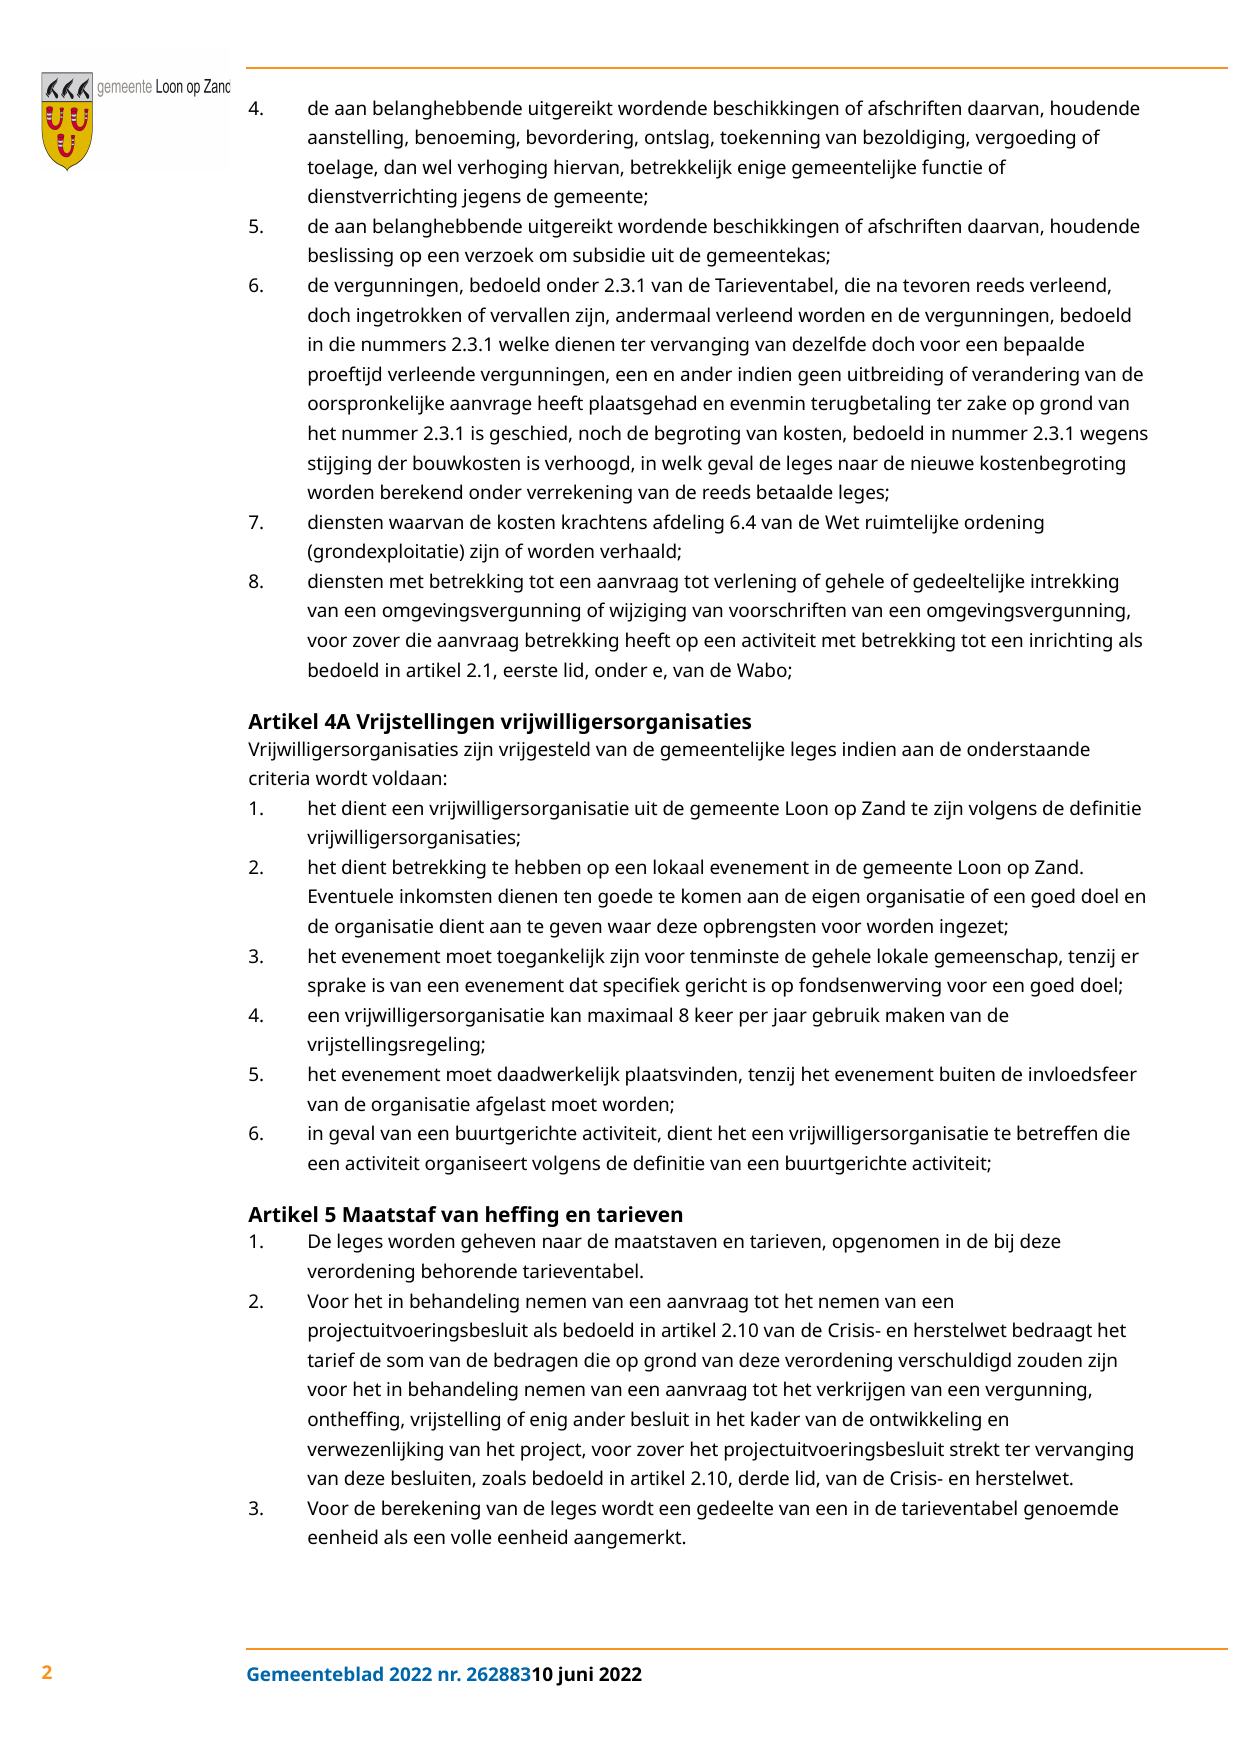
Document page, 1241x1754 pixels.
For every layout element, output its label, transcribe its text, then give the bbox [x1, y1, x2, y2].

list Voor de berekening van de leges wordt een gedeelte van een in de tarieventabel genoemde eenheid als een volle eenheid aangemerkt. [248, 1495, 1152, 1550]
list de aan belanghebbende uitgereikt wordende beschikkingen of afschriften daarvan, houdende aanstelling, benoeming, bevordering, ontslag, toekenning van bezoldiging, vergoeding of toelage, dan wel verhoging hiervan, betrekkelijk enige gemeentelijke functie of dienstverrichting jegens de gemeente; [248, 95, 1152, 209]
list de aan belanghebbende uitgereikt wordende beschikkingen of afschriften daarvan, houdende beslissing op een verzoek om subsidie uit de gemeentekas; [248, 213, 1152, 268]
list het evenement moet daadwerkelijk plaatsvinden, tenzij het evenement buiten de invloedsfeer van de organisatie afgelast moet worden; [248, 1061, 1152, 1116]
list Voor het in behandeling nemen van een aanvraag tot het nemen van een projectuitvoeringsbesluit als bedoeld in artikel 2.10 van de Crisis- en herstelwet bedraagt het tarief de som van de bedragen die op grond van deze verordening verschuldigd zouden zijn voor het in behandeling nemen van een aanvraag tot het verkrijgen van een vergunning, ontheffing, vrijstelling of enig ander besluit in het kader van de ontwikkeling en verwezenlijking van het project, voor zover het projectuitvoeringsbesluit strekt ter vervanging van deze besluiten, zoals bedoeld in artikel 2.10, derde lid, van de Crisis- en herstelwet. [248, 1288, 1152, 1491]
list het dient betrekking te hebben op een lokaal evenement in de gemeente Loon op Zand. Eventuele inkomsten dienen ten goede te komen aan de eigen organisatie of een goed doel en de organisatie dient aan te geven waar deze opbrengsten voor worden ingezet; [248, 854, 1152, 939]
text Artikel 5 Maatstaf van heffing en tarieven [248, 1200, 1152, 1229]
list diensten met betrekking tot een aanvraag tot verlening of gehele of gedeeltelijke intrekking van een omgevingsvergunning of wijziging van voorschriften van een omgevingsvergunning, voor zover die aanvraag betrekking heeft op een activiteit met betrekking tot een inrichting als bedoeld in artikel 2.1, eerste lid, onder e, van de Wabo; [248, 568, 1152, 683]
list De leges worden geheven naar de maatstaven en tarieven, opgenomen in de bij deze verordening behorende tarieventabel. [248, 1229, 1152, 1284]
list de vergunningen, bedoeld onder 2.3.1 van de Tarieventabel, die na tevoren reeds verleend, doch ingetrokken of vervallen zijn, andermaal verleend worden en de vergunningen, bedoeld in die nummers 2.3.1 welke dienen ter vervanging van dezelfde doch voor een bepaalde proeftijd verleende vergunningen, een en ander indien geen uitbreiding of verandering van de oorspronkelijke aanvrage heeft plaatsgehad en evenmin terugbetaling ter zake op grond van het nummer 2.3.1 is geschied, noch de begroting van kosten, bedoeld in nummer 2.3.1 wegens stijging der bouwkosten is verhoogd, in welk geval de leges naar de nieuwe kostenbegroting worden berekend onder verrekening van de reeds betaalde leges; [248, 272, 1152, 505]
list in geval van een buurtgerichte activiteit, dient het een vrijwilligersorganisatie te betreffen die een activiteit organiseert volgens de definitie van een buurtgerichte activiteit; [248, 1120, 1152, 1176]
list het evenement moet toegankelijk zijn voor tenminste de gehele lokale gemeenschap, tenzij er sprake is van een evenement dat specifiek gericht is op fondsenwerving voor een goed doel; [248, 943, 1152, 998]
list het dient een vrijwilligersorganisatie uit de gemeente Loon op Zand te zijn volgens de definitie vrijwilligersorganisaties; [248, 795, 1152, 850]
list een vrijwilligersorganisatie kan maximaal 8 keer per jaar gebruik maken van de vrijstellingsregeling; [248, 1002, 1152, 1057]
text Artikel 4A Vrijstellingen vrijwilligersorganisaties [248, 707, 1152, 736]
picture [41, 47, 231, 172]
list diensten waarvan de kosten krachtens afdeling 6.4 van de Wet ruimtelijke ordening (grondexploitatie) zijn of worden verhaald; [248, 509, 1152, 564]
text Vrijwilligersorganisaties zijn vrijgesteld van de gemeentelijke leges indien aan de onderstaande criteria wordt voldaan: [248, 736, 1152, 791]
